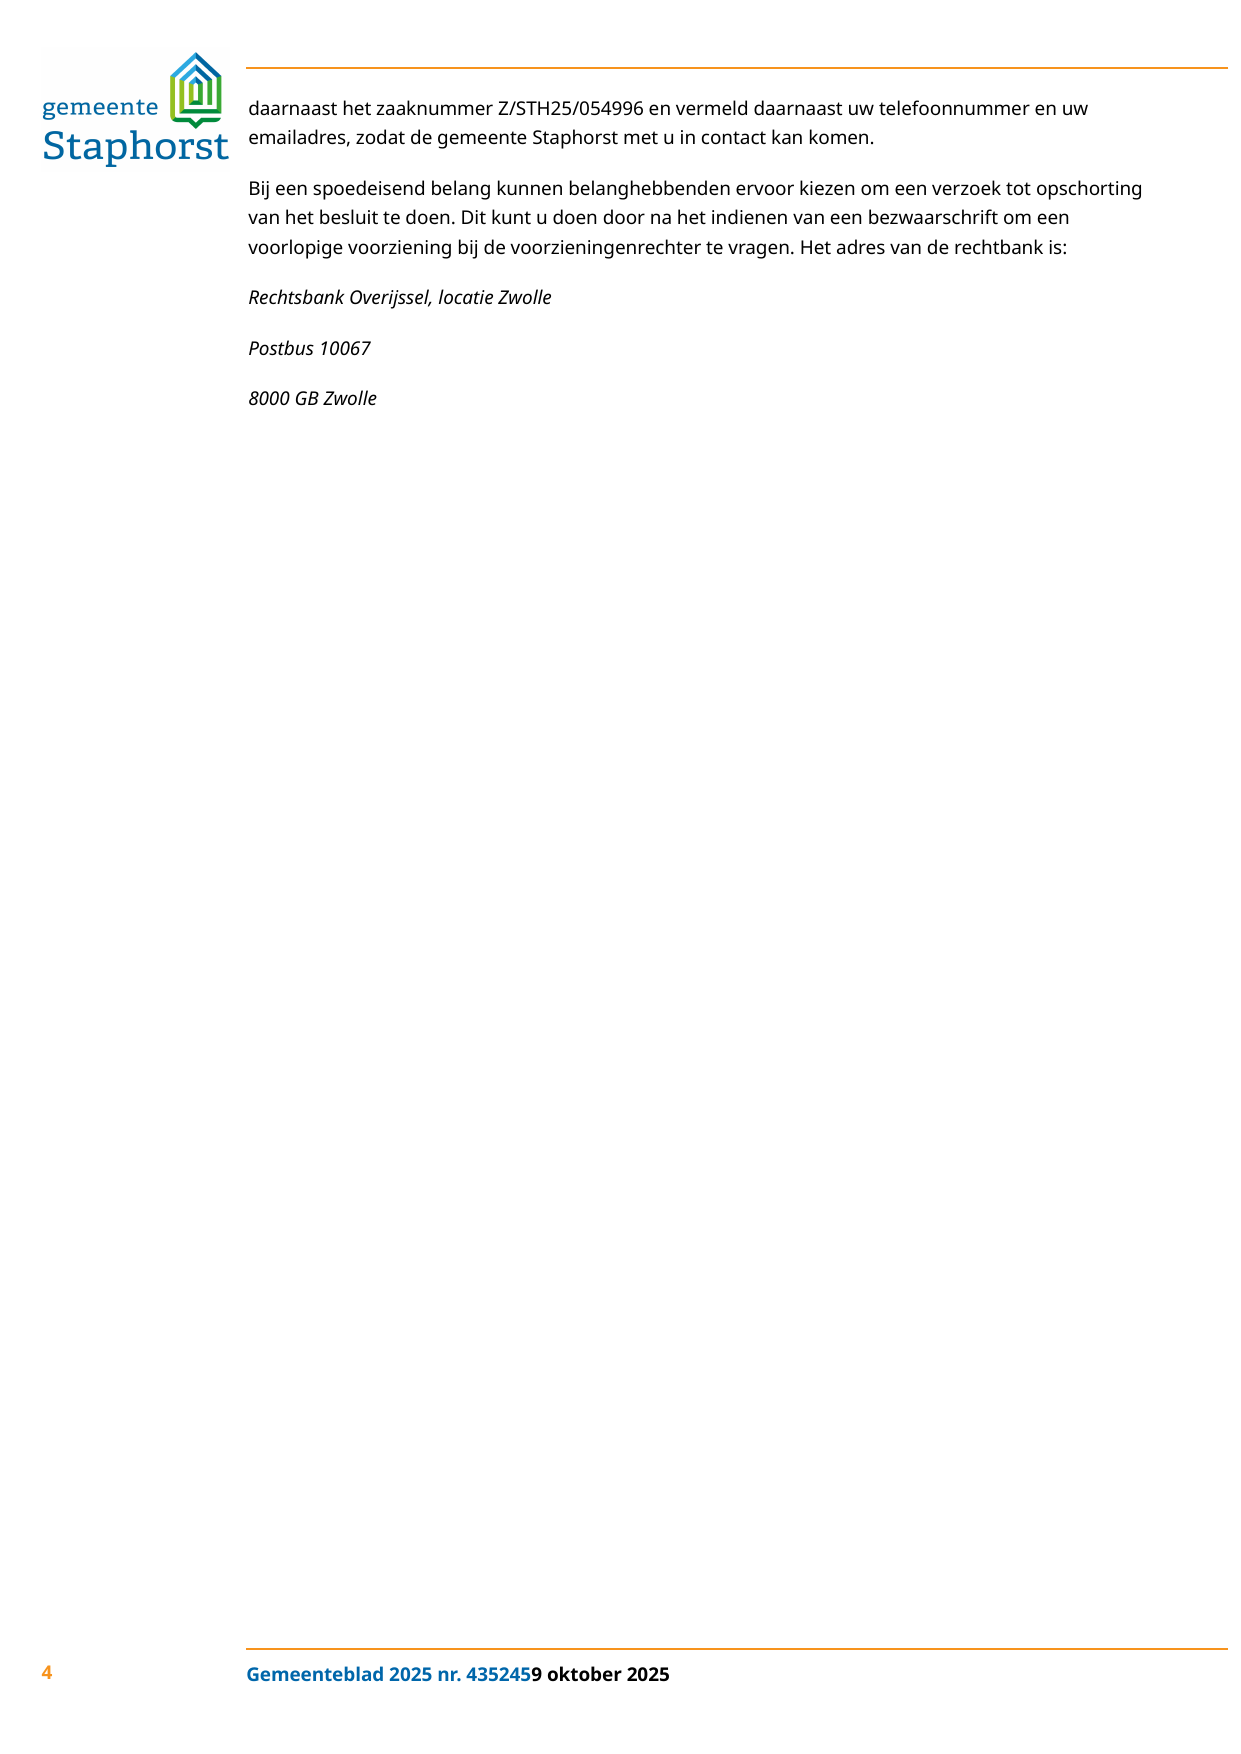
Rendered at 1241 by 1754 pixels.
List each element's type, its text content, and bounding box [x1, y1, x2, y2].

text Postbus 10067 [248, 335, 1152, 361]
text daarnaast het zaaknummer Z/STH25/054996 en vermeld daarnaast uw telefoonnummer en uw emailadres, zodat de gemeente Staphorst met u in contact kan komen. [248, 95, 1152, 150]
text Rechtsbank Overijssel, locatie Zwolle [248, 284, 1152, 310]
text Bij een spoedeisend belang kunnen belanghebbenden ervoor kiezen om een verzoek tot opschorting van het besluit te doen. Dit kunt u doen door na het indienen van een bezwaarschrift om een voorlopige voorziening bij de voorzieningenrechter te vragen. Het adres van de rechtbank is: [248, 175, 1152, 260]
text 8000 GB Zwolle [248, 385, 1152, 411]
picture [41, 47, 231, 172]
